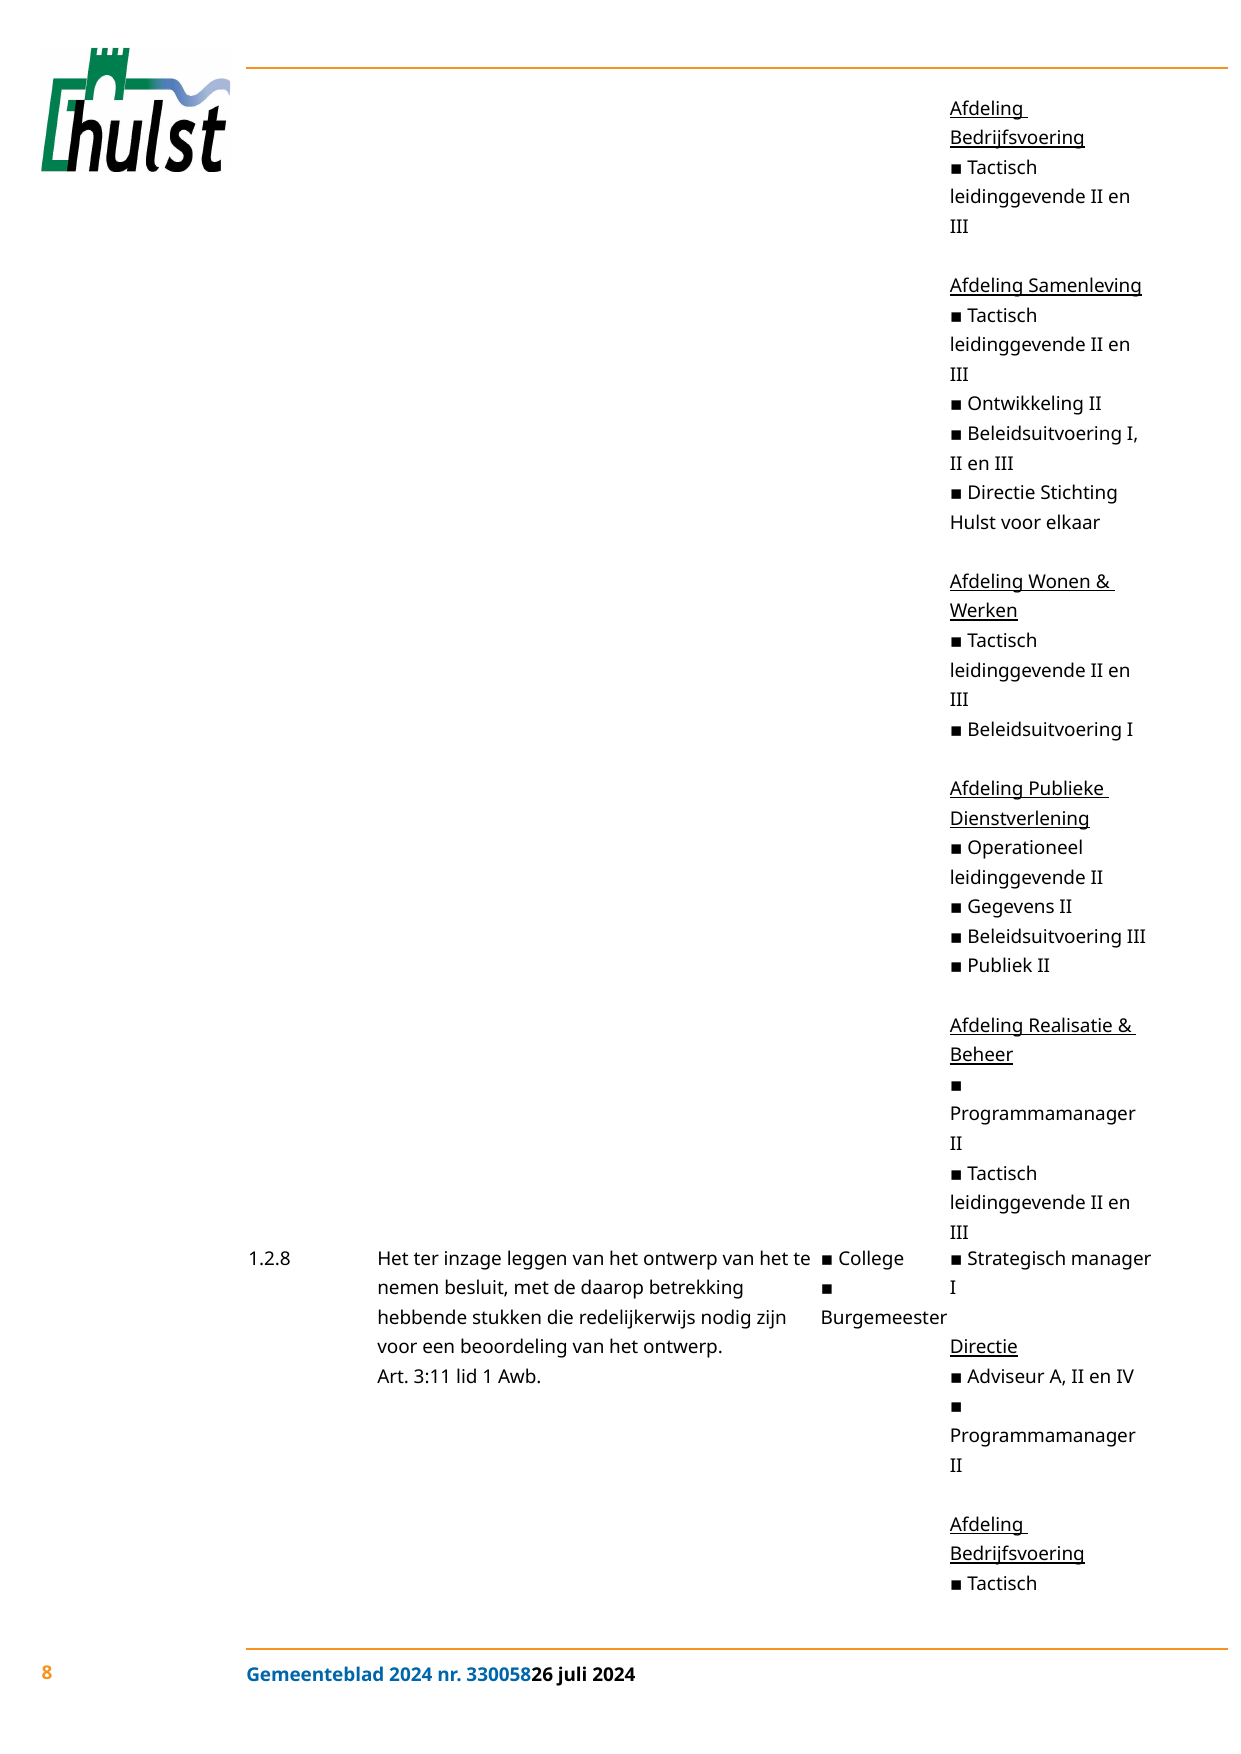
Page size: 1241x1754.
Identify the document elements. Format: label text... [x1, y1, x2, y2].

table_cell 1.2.8 [248, 1245, 377, 1596]
table_cell ▪ College ▪ Burgemeester [820, 1245, 949, 1596]
table_cell ▪ Strategisch manager I Directie ▪ Adviseur A, II en IV ▪ Programmamanager II Afdeling Bedrijfsvoering ▪ Tactisch [950, 1245, 1152, 1596]
table_cell [377, 95, 820, 1245]
table_cell [820, 95, 949, 1245]
table_cell [248, 95, 377, 1245]
table_cell Afdeling Bedrijfsvoering ▪ Tactisch leidinggevende II en III Afdeling Samenleving ▪ Tactisch leidinggevende II en III ▪ Ontwikkeling II ▪ Beleidsuitvoering I, II en III ▪ Directie Stichting Hulst voor elkaar Afdeling Wonen & Werken ▪ Tactisch leidinggevende II en III ▪ Beleidsuitvoering I Afdeling Publieke Dienstverlening ▪ Operationeel leidinggevende II ▪ Gegevens II ▪ Beleidsuitvoering III ▪ Publiek II Afdeling Realisatie & Beheer ▪ Programmamanager II ▪ Tactisch leidinggevende II en III [950, 95, 1152, 1245]
table_cell Het ter inzage leggen van het ontwerp van het te nemen besluit, met de daarop betrekking hebbende stukken die redelijkerwijs nodig zijn voor een beoordeling van het ontwerp. Art. 3:11 lid 1 Awb. [377, 1245, 820, 1596]
picture [41, 47, 231, 172]
